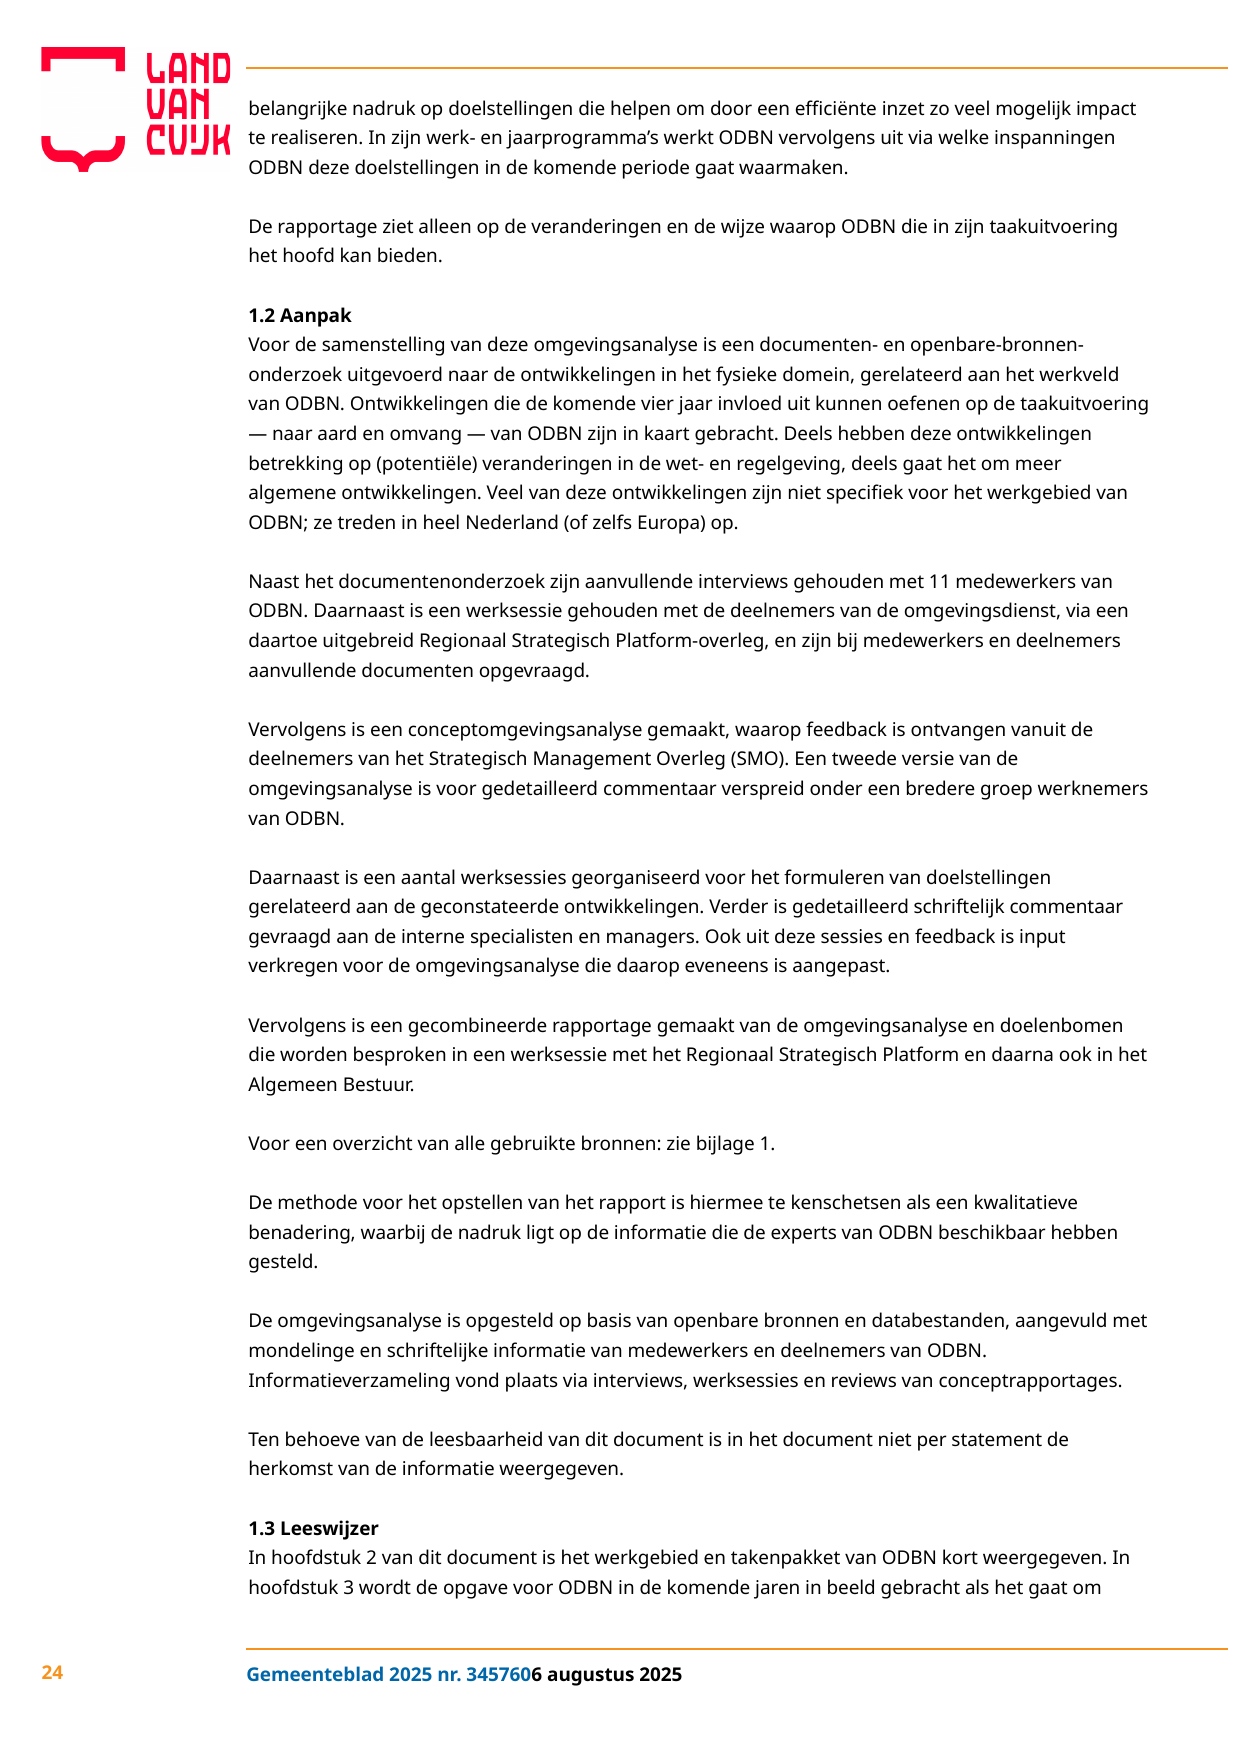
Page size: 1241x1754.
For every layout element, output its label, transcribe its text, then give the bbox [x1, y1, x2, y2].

text De omgevingsanalyse is opgesteld op basis van openbare bronnen en databestanden, aangevuld met mondelinge en schriftelijke informatie van medewerkers en deelnemers van ODBN. Informatieverzameling vond plaats via interviews, werksessies en reviews van conceptrapportages. [248, 1308, 1152, 1393]
text De methode voor het opstellen van het rapport is hiermee te kenschetsen als een kwalitatieve benadering, waarbij de nadruk ligt op de informatie die de experts van ODBN beschikbaar hebben gesteld. [248, 1189, 1152, 1274]
text Voor een overzicht van alle gebruikte bronnen: zie bijlage 1. [248, 1130, 1152, 1156]
text In hoofdstuk 2 van dit document is het werkgebied en takenpakket van ODBN kort weergegeven. In hoofdstuk 3 wordt de opgave voor ODBN in de komende jaren in beeld gebracht als het gaat om [248, 1544, 1152, 1600]
text 1.2 Aanpak [248, 302, 1152, 328]
text Vervolgens is een gecombineerde rapportage gemaakt van de omgevingsanalyse en doelenbomen die worden besproken in een werksessie met het Regionaal Strategisch Platform en daarna ook in het Algemeen Bestuur. [248, 1012, 1152, 1097]
text belangrijke nadruk op doelstellingen die helpen om door een efficiënte inzet zo veel mogelijk impact te realiseren. In zijn werk- en jaarprogramma’s werkt ODBN vervolgens uit via welke inspanningen ODBN deze doelstellingen in de komende periode gaat waarmaken. [248, 95, 1152, 180]
text Daarnaast is een aantal werksessies georganiseerd voor het formuleren van doelstellingen gerelateerd aan de geconstateerde ontwikkelingen. Verder is gedetailleerd schriftelijk commentaar gevraagd aan de interne specialisten en managers. Ook uit deze sessies en feedback is input verkregen voor de omgevingsanalyse die daarop eveneens is aangepast. [248, 864, 1152, 978]
text De rapportage ziet alleen op de veranderingen en de wijze waarop ODBN die in zijn taakuitvoering het hoofd kan bieden. [248, 213, 1152, 268]
picture [41, 47, 231, 172]
text Vervolgens is een conceptomgevingsanalyse gemaakt, waarop feedback is ontvangen vanuit de deelnemers van het Strategisch Management Overleg (SMO). Een tweede versie van de omgevingsanalyse is voor gedetailleerd commentaar verspreid onder een bredere groep werknemers van ODBN. [248, 716, 1152, 831]
text Naast het documentenonderzoek zijn aanvullende interviews gehouden met 11 medewerkers van ODBN. Daarnaast is een werksessie gehouden met de deelnemers van de omgevingsdienst, via een daartoe uitgebreid Regionaal Strategisch Platform-overleg, en zijn bij medewerkers en deelnemers aanvullende documenten opgevraagd. [248, 568, 1152, 683]
text 1.3 Leeswijzer [248, 1515, 1152, 1541]
text Ten behoeve van de leesbaarheid van dit document is in het document niet per statement de herkomst van de informatie weergegeven. [248, 1426, 1152, 1481]
text Voor de samenstelling van deze omgevingsanalyse is een documenten- en openbare-bronnen-onderzoek uitgevoerd naar de ontwikkelingen in het fysieke domein, gerelateerd aan het werkveld van ODBN. Ontwikkelingen die de komende vier jaar invloed uit kunnen oefenen op de taakuitvoering — naar aard en omvang — van ODBN zijn in kaart gebracht. Deels hebben deze ontwikkelingen betrekking op (potentiële) veranderingen in de wet- en regelgeving, deels gaat het om meer algemene ontwikkelingen. Veel van deze ontwikkelingen zijn niet specifiek voor het werkgebied van ODBN; ze treden in heel Nederland (of zelfs Europa) op. [248, 331, 1152, 535]
